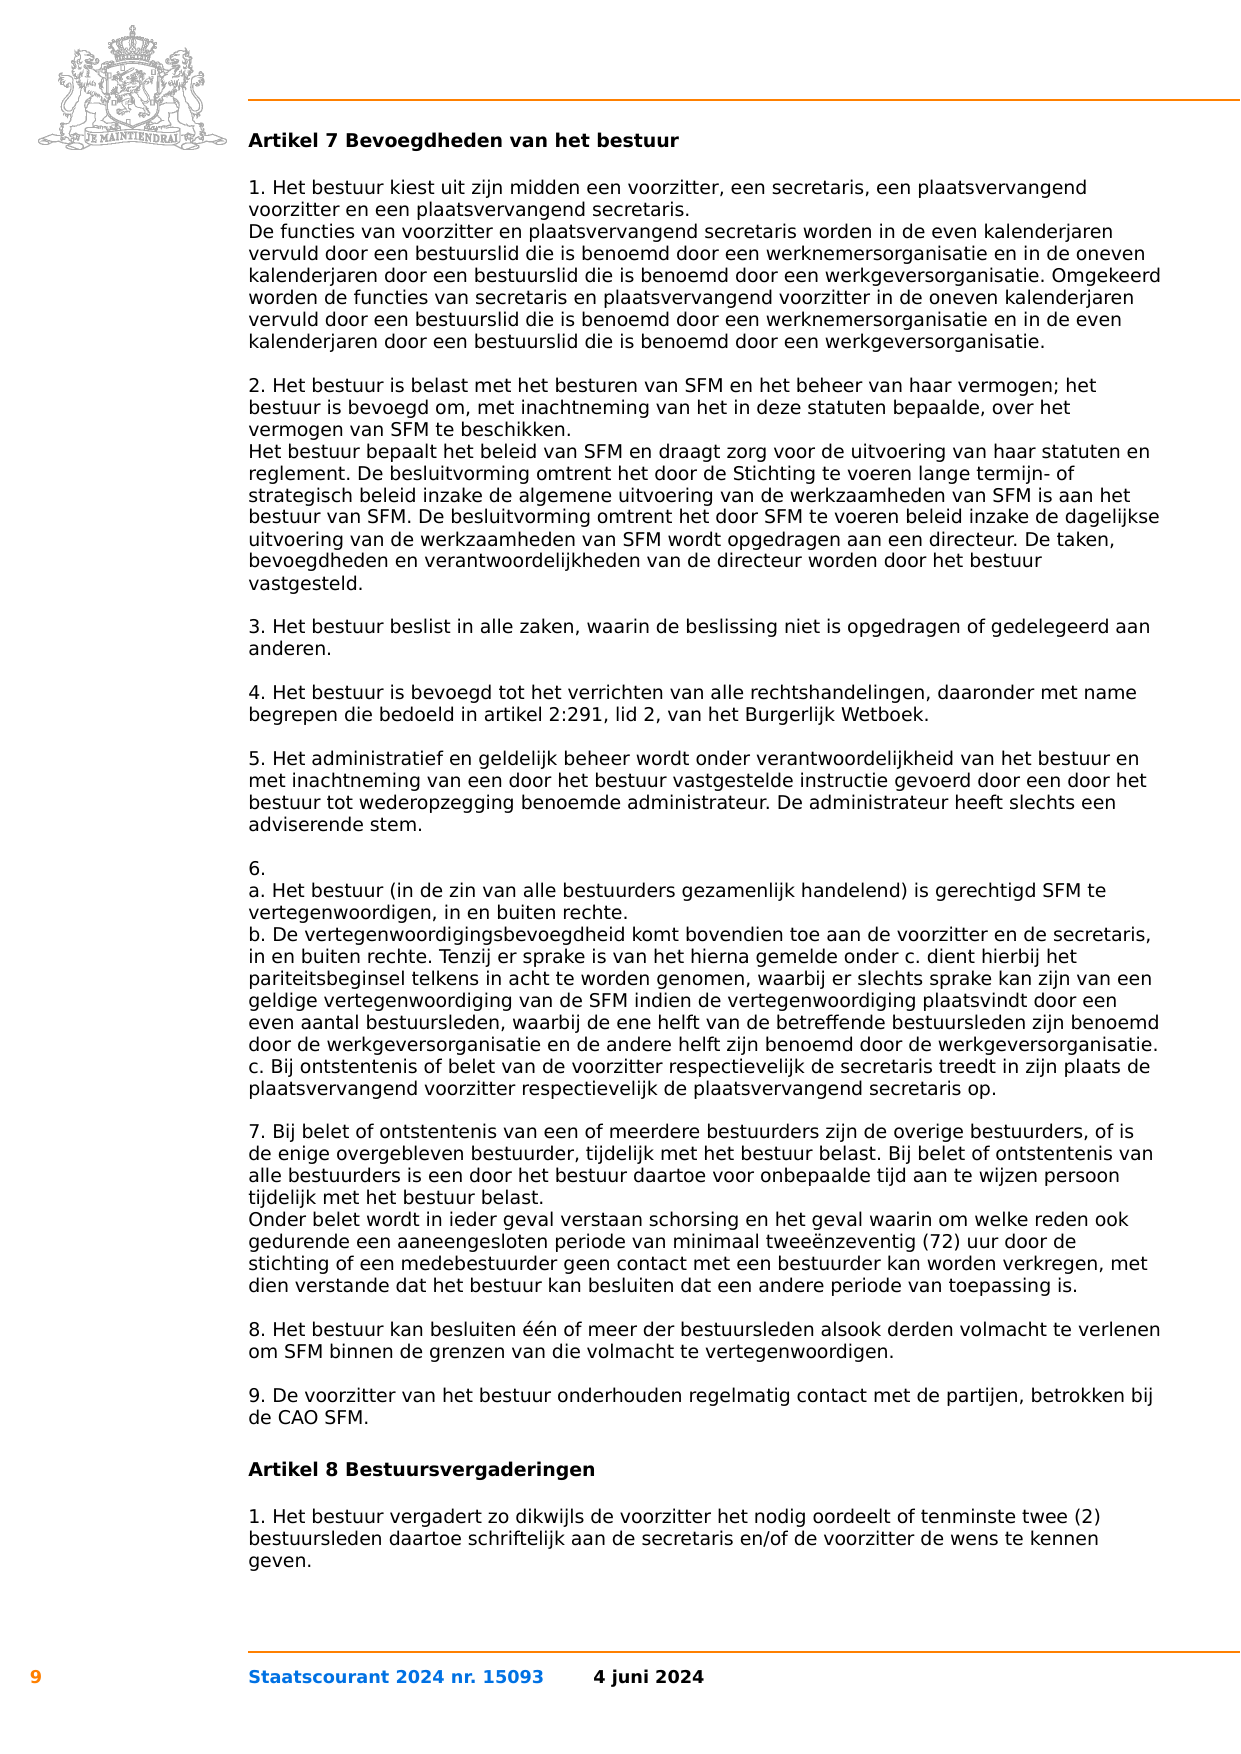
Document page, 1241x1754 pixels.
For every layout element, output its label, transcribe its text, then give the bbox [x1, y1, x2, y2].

text 8. Het bestuur kan besluiten één of meer der bestuursleden alsook derden volmacht te verlenen om SFM binnen de grenzen van die volmacht te vertegenwoordigen. [248, 1319, 1163, 1363]
text 5. Het administratief en geldelijk beheer wordt onder verantwoordelijkheid van het bestuur en met inachtneming van een door het bestuur vastgestelde instructie gevoerd door een door het bestuur tot wederopzegging benoemde administrateur. De administrateur heeft slechts een adviserende stem. [248, 748, 1163, 836]
text 1. Het bestuur kiest uit zijn midden een voorzitter, een secretaris, een plaatsvervangend voorzitter en een plaatsvervangend secretaris. [248, 177, 1163, 221]
text 4. Het bestuur is bevoegd tot het verrichten van alle rechtshandelingen, daaronder met name begrepen die bedoeld in artikel 2:291, lid 2, van het Burgerlijk Wetboek. [248, 682, 1163, 726]
text De functies van voorzitter en plaatsvervangend secretaris worden in de even kalenderjaren vervuld door een bestuurslid die is benoemd door een werknemersorganisatie en in de oneven kalenderjaren door een bestuurslid die is benoemd door een werkgeversorganisatie. Omgekeerd worden de functies van secretaris en plaatsvervangend voorzitter in de oneven kalenderjaren vervuld door een bestuurslid die is benoemd door een werknemersorganisatie en in de even kalenderjaren door een bestuurslid die is benoemd door een werkgeversorganisatie. [248, 221, 1163, 353]
picture [38, 25, 227, 150]
text 9. De voorzitter van het bestuur onderhouden regelmatig contact met de partijen, betrokken bij de CAO SFM. [248, 1385, 1163, 1429]
text Het bestuur bepaalt het beleid van SFM en draagt zorg voor de uitvoering van haar statuten en reglement. De besluitvorming omtrent het door de Stichting te voeren lange termijn- of strategisch beleid inzake de algemene uitvoering van de werkzaamheden van SFM is aan het bestuur van SFM. De besluitvorming omtrent het door SFM te voeren beleid inzake de dagelijkse uitvoering van de werkzaamheden van SFM wordt opgedragen aan een directeur. De taken, bevoegdheden en verantwoordelijkheden van de directeur worden door het bestuur vastgesteld. [248, 441, 1163, 594]
text Onder belet wordt in ieder geval verstaan schorsing en het geval waarin om welke reden ook gedurende een aaneengesloten periode van minimaal tweeënzeventig (72) uur door de stichting of een medebestuurder geen contact met een bestuurder kan worden verkregen, met dien verstande dat het bestuur kan besluiten dat een andere periode van toepassing is. [248, 1209, 1163, 1297]
text 3. Het bestuur beslist in alle zaken, waarin de beslissing niet is opgedragen of gedelegeerd aan anderen. [248, 616, 1163, 660]
text 2. Het bestuur is belast met het besturen van SFM en het beheer van haar vermogen; het bestuur is bevoegd om, met inachtneming van het in deze statuten bepaalde, over het vermogen van SFM te beschikken. [248, 374, 1163, 441]
subtitle Artikel 8 Bestuursvergaderingen [248, 1459, 1163, 1481]
text b. De vertegenwoordigingsbevoegdheid komt bovendien toe aan de voorzitter en de secretaris, in en buiten rechte. Tenzij er sprake is van het hierna gemelde onder c. dient hierbij het pariteitsbeginsel telkens in acht te worden genomen, waarbij er slechts sprake kan zijn van een geldige vertegenwoordiging van de SFM indien de vertegenwoordiging plaatsvindt door een even aantal bestuursleden, waarbij de ene helft van de betreffende bestuursleden zijn benoemd door de werkgeversorganisatie en de andere helft zijn benoemd door de werkgeversorganisatie. [248, 924, 1163, 1056]
text 7. Bij belet of ontstentenis van een of meerdere bestuurders zijn de overige bestuurders, of is de enige overgebleven bestuurder, tijdelijk met het bestuur belast. Bij belet of ontstentenis van alle bestuurders is een door het bestuur daartoe voor onbepaalde tijd aan te wijzen persoon tijdelijk met het bestuur belast. [248, 1121, 1163, 1209]
text c. Bij ontstentenis of belet van de voorzitter respectievelijk de secretaris treedt in zijn plaats de plaatsvervangend voorzitter respectievelijk de plaatsvervangend secretaris op. [248, 1056, 1163, 1099]
text a. Het bestuur (in de zin van alle bestuurders gezamenlijk handelend) is gerechtigd SFM te vertegenwoordigen, in en buiten rechte. [248, 880, 1163, 924]
subtitle Artikel 7 Bevoegdheden van het bestuur [248, 130, 1163, 152]
text 6. [248, 858, 1163, 880]
text 1. Het bestuur vergadert zo dikwijls de voorzitter het nodig oordeelt of tenminste twee (2) bestuursleden daartoe schriftelijk aan de secretaris en/of de voorzitter de wens te kennen geven. [248, 1506, 1163, 1572]
